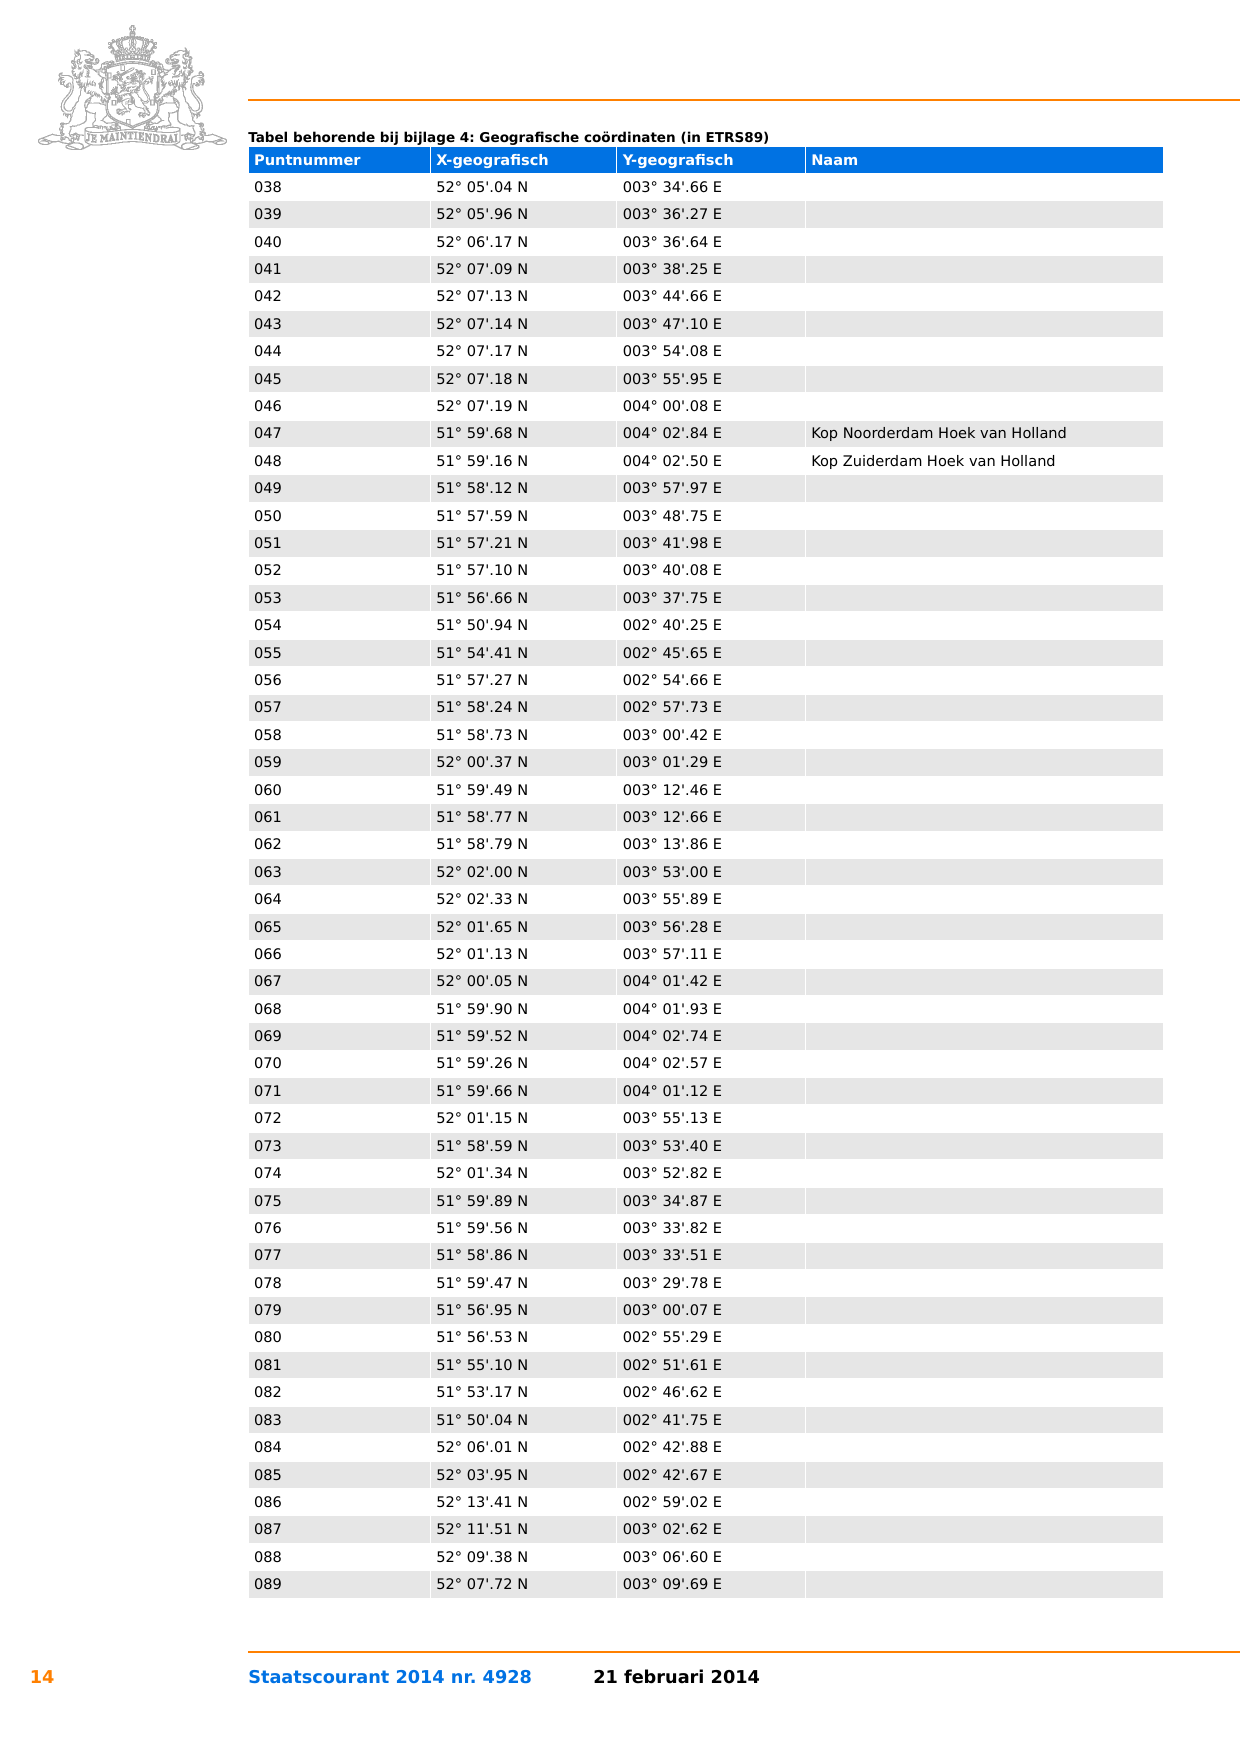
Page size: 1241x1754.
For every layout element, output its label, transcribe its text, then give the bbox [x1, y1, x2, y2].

table_cell 52° 09'.38 N [431, 1544, 616, 1570]
table_cell 062 [249, 832, 430, 858]
table_cell [806, 558, 1163, 584]
table_cell [806, 284, 1163, 310]
table_cell 51° 58'.12 N [431, 475, 616, 502]
table_cell 002° 41'.75 E [617, 1407, 805, 1433]
table_cell [806, 1297, 1163, 1324]
table_cell 058 [249, 722, 430, 748]
table_cell 52° 07'.13 N [431, 284, 616, 310]
table_cell 003° 36'.64 E [617, 229, 805, 255]
table_cell Naam [806, 147, 1163, 173]
table_cell 075 [249, 1188, 430, 1214]
table_cell 52° 07'.14 N [431, 311, 616, 337]
table_cell 51° 58'.77 N [431, 804, 616, 831]
table_cell 003° 52'.82 E [617, 1160, 805, 1187]
table_cell 052 [249, 558, 430, 584]
table_cell 52° 07'.17 N [431, 339, 616, 365]
table_cell 52° 07'.18 N [431, 366, 616, 392]
table_cell 003° 53'.40 E [617, 1133, 805, 1159]
table_cell 071 [249, 1078, 430, 1104]
table_cell 51° 58'.86 N [431, 1243, 616, 1269]
table_cell 52° 06'.17 N [431, 229, 616, 255]
table_cell 047 [249, 421, 430, 447]
table_cell 082 [249, 1380, 430, 1406]
table_cell [806, 530, 1163, 557]
table_cell 054 [249, 613, 430, 639]
table_cell 086 [249, 1489, 430, 1515]
table_cell 003° 06'.60 E [617, 1544, 805, 1570]
table_cell [806, 1516, 1163, 1543]
table_cell [806, 1434, 1163, 1461]
table_cell [806, 1325, 1163, 1351]
table_cell 088 [249, 1544, 430, 1570]
table_cell 51° 57'.21 N [431, 530, 616, 557]
table_cell 52° 02'.33 N [431, 886, 616, 913]
table_cell [806, 1215, 1163, 1241]
table_cell [806, 667, 1163, 693]
table_cell 51° 59'.16 N [431, 448, 616, 474]
table_cell [806, 640, 1163, 666]
table_cell [806, 1106, 1163, 1132]
table_cell 044 [249, 339, 430, 365]
table_cell 076 [249, 1215, 430, 1241]
table_cell [806, 1023, 1163, 1050]
table_cell 003° 12'.66 E [617, 804, 805, 831]
table_cell [806, 1051, 1163, 1077]
table_cell [806, 475, 1163, 502]
table_cell 51° 50'.04 N [431, 1407, 616, 1433]
table_cell 003° 09'.69 E [617, 1571, 805, 1598]
table_cell 089 [249, 1571, 430, 1598]
table_cell 51° 59'.26 N [431, 1051, 616, 1077]
table_cell 52° 05'.96 N [431, 201, 616, 228]
table_cell [806, 886, 1163, 913]
table_cell 066 [249, 941, 430, 967]
table_cell 002° 57'.73 E [617, 695, 805, 721]
table_cell 52° 03'.95 N [431, 1462, 616, 1488]
table_cell [806, 832, 1163, 858]
table_cell Kop Zuiderdam Hoek van Holland [806, 448, 1163, 474]
table_cell 51° 50'.94 N [431, 613, 616, 639]
table_cell 045 [249, 366, 430, 392]
table_cell 51° 56'.66 N [431, 585, 616, 611]
table_cell 079 [249, 1297, 430, 1324]
table_cell 002° 59'.02 E [617, 1489, 805, 1515]
table_cell 51° 57'.27 N [431, 667, 616, 693]
table_cell 51° 59'.47 N [431, 1270, 616, 1296]
table_cell [806, 859, 1163, 885]
table_cell 003° 00'.42 E [617, 722, 805, 748]
table_cell [806, 1407, 1163, 1433]
table_cell 003° 41'.98 E [617, 530, 805, 557]
table_cell 51° 57'.10 N [431, 558, 616, 584]
table_cell 52° 02'.00 N [431, 859, 616, 885]
table_cell 002° 42'.88 E [617, 1434, 805, 1461]
table_cell 004° 02'.74 E [617, 1023, 805, 1050]
table_cell 003° 36'.27 E [617, 201, 805, 228]
table_cell X-geografisch [431, 147, 616, 173]
table_cell 050 [249, 503, 430, 529]
table_cell 087 [249, 1516, 430, 1543]
table_cell 080 [249, 1325, 430, 1351]
table_cell 51° 59'.49 N [431, 777, 616, 803]
table_cell 056 [249, 667, 430, 693]
table_cell 51° 58'.79 N [431, 832, 616, 858]
table_cell 073 [249, 1133, 430, 1159]
table_cell 043 [249, 311, 430, 337]
table_cell [806, 996, 1163, 1022]
table_cell 52° 13'.41 N [431, 1489, 616, 1515]
table_cell [806, 1571, 1163, 1598]
table_cell 003° 29'.78 E [617, 1270, 805, 1296]
table_cell 081 [249, 1352, 430, 1378]
table_cell Puntnummer [249, 147, 430, 173]
table_header Tabel behorende bij bijlage 4: Geografische coördinaten (in ETRS89) [248, 130, 1163, 146]
table_cell 003° 00'.07 E [617, 1297, 805, 1324]
table_cell 52° 01'.13 N [431, 941, 616, 967]
table_cell 51° 59'.90 N [431, 996, 616, 1022]
table_cell 003° 53'.00 E [617, 859, 805, 885]
table_cell 068 [249, 996, 430, 1022]
table_cell Kop Noorderdam Hoek van Holland [806, 421, 1163, 447]
table_cell 002° 40'.25 E [617, 613, 805, 639]
table_cell 003° 55'.13 E [617, 1106, 805, 1132]
table_cell 003° 57'.11 E [617, 941, 805, 967]
table_cell 060 [249, 777, 430, 803]
table_cell [806, 339, 1163, 365]
table_cell 077 [249, 1243, 430, 1269]
table_cell 063 [249, 859, 430, 885]
table_cell 51° 56'.95 N [431, 1297, 616, 1324]
table_cell 002° 46'.62 E [617, 1380, 805, 1406]
table_cell 51° 59'.56 N [431, 1215, 616, 1241]
table_cell [806, 722, 1163, 748]
table_cell [806, 1544, 1163, 1570]
table_cell 51° 53'.17 N [431, 1380, 616, 1406]
table_cell 003° 37'.75 E [617, 585, 805, 611]
table_cell 038 [249, 174, 430, 200]
table_cell [806, 585, 1163, 611]
table_cell [806, 229, 1163, 255]
table_cell 002° 54'.66 E [617, 667, 805, 693]
table_cell 067 [249, 969, 430, 995]
table_cell 51° 54'.41 N [431, 640, 616, 666]
table_cell [806, 366, 1163, 392]
table_cell 003° 13'.86 E [617, 832, 805, 858]
table_cell [806, 174, 1163, 200]
table_cell 52° 07'.19 N [431, 393, 616, 419]
table_cell [806, 1270, 1163, 1296]
table_cell 51° 55'.10 N [431, 1352, 616, 1378]
table_cell 51° 58'.73 N [431, 722, 616, 748]
table_cell 52° 01'.34 N [431, 1160, 616, 1187]
table_cell 048 [249, 448, 430, 474]
table_cell 52° 05'.04 N [431, 174, 616, 200]
table_cell 064 [249, 886, 430, 913]
table_cell 52° 01'.15 N [431, 1106, 616, 1132]
table_cell 046 [249, 393, 430, 419]
table_cell Y-geografisch [617, 147, 805, 173]
table_cell [806, 1160, 1163, 1187]
table_cell 004° 02'.84 E [617, 421, 805, 447]
table_cell 51° 56'.53 N [431, 1325, 616, 1351]
table_cell [806, 1243, 1163, 1269]
table_cell 52° 00'.37 N [431, 749, 616, 776]
table_cell 003° 34'.66 E [617, 174, 805, 200]
picture [38, 25, 227, 150]
table_cell 004° 02'.50 E [617, 448, 805, 474]
table_cell [806, 804, 1163, 831]
table_cell 041 [249, 256, 430, 283]
table_cell 042 [249, 284, 430, 310]
table_cell 003° 34'.87 E [617, 1188, 805, 1214]
table_cell 004° 01'.12 E [617, 1078, 805, 1104]
table_cell 059 [249, 749, 430, 776]
table_cell 52° 07'.09 N [431, 256, 616, 283]
table_cell 002° 42'.67 E [617, 1462, 805, 1488]
table_cell 002° 51'.61 E [617, 1352, 805, 1378]
table_cell [806, 1133, 1163, 1159]
table_cell 003° 02'.62 E [617, 1516, 805, 1543]
table_cell [806, 1188, 1163, 1214]
table_cell [806, 393, 1163, 419]
table_cell 52° 00'.05 N [431, 969, 616, 995]
table_cell 083 [249, 1407, 430, 1433]
table_cell 061 [249, 804, 430, 831]
table_cell 065 [249, 914, 430, 940]
table_cell 085 [249, 1462, 430, 1488]
table_cell 003° 33'.82 E [617, 1215, 805, 1241]
table_cell 52° 06'.01 N [431, 1434, 616, 1461]
table_cell 003° 54'.08 E [617, 339, 805, 365]
table_cell [806, 311, 1163, 337]
table_cell [806, 914, 1163, 940]
table_cell 003° 56'.28 E [617, 914, 805, 940]
table_cell 003° 55'.95 E [617, 366, 805, 392]
table_cell 002° 45'.65 E [617, 640, 805, 666]
table_cell 003° 55'.89 E [617, 886, 805, 913]
table_cell 003° 48'.75 E [617, 503, 805, 529]
table_cell 003° 44'.66 E [617, 284, 805, 310]
table_cell 52° 07'.72 N [431, 1571, 616, 1598]
table_cell 003° 01'.29 E [617, 749, 805, 776]
table_cell 003° 12'.46 E [617, 777, 805, 803]
table_cell [806, 777, 1163, 803]
table_cell 52° 11'.51 N [431, 1516, 616, 1543]
table_cell 51° 59'.66 N [431, 1078, 616, 1104]
table_cell 004° 01'.42 E [617, 969, 805, 995]
table_cell 084 [249, 1434, 430, 1461]
table_cell 51° 59'.52 N [431, 1023, 616, 1050]
table_cell [806, 503, 1163, 529]
table_cell 002° 55'.29 E [617, 1325, 805, 1351]
table_cell 053 [249, 585, 430, 611]
table_cell [806, 613, 1163, 639]
table_cell [806, 201, 1163, 228]
table_cell 51° 58'.24 N [431, 695, 616, 721]
table_cell 072 [249, 1106, 430, 1132]
table_cell [806, 1078, 1163, 1104]
table_cell 074 [249, 1160, 430, 1187]
table_cell 51° 57'.59 N [431, 503, 616, 529]
table_cell 069 [249, 1023, 430, 1050]
table_cell 049 [249, 475, 430, 502]
table_cell 040 [249, 229, 430, 255]
table_cell [806, 1462, 1163, 1488]
table_cell 003° 40'.08 E [617, 558, 805, 584]
table_cell [806, 1380, 1163, 1406]
table_cell 003° 47'.10 E [617, 311, 805, 337]
table_cell 039 [249, 201, 430, 228]
table_cell 057 [249, 695, 430, 721]
table_cell [806, 749, 1163, 776]
table_cell [806, 941, 1163, 967]
table_cell 003° 57'.97 E [617, 475, 805, 502]
table_cell 51° 59'.68 N [431, 421, 616, 447]
table_cell 004° 01'.93 E [617, 996, 805, 1022]
table_cell [806, 969, 1163, 995]
table_cell [806, 1489, 1163, 1515]
table_cell 51° 58'.59 N [431, 1133, 616, 1159]
table_cell [806, 256, 1163, 283]
table_cell 004° 00'.08 E [617, 393, 805, 419]
table_cell 003° 33'.51 E [617, 1243, 805, 1269]
table_cell 003° 38'.25 E [617, 256, 805, 283]
table_cell 004° 02'.57 E [617, 1051, 805, 1077]
table_cell 055 [249, 640, 430, 666]
table_cell 52° 01'.65 N [431, 914, 616, 940]
table_cell 070 [249, 1051, 430, 1077]
table_cell [806, 695, 1163, 721]
table_cell 051 [249, 530, 430, 557]
table_cell [806, 1352, 1163, 1378]
table_cell 51° 59'.89 N [431, 1188, 616, 1214]
table_cell 078 [249, 1270, 430, 1296]
